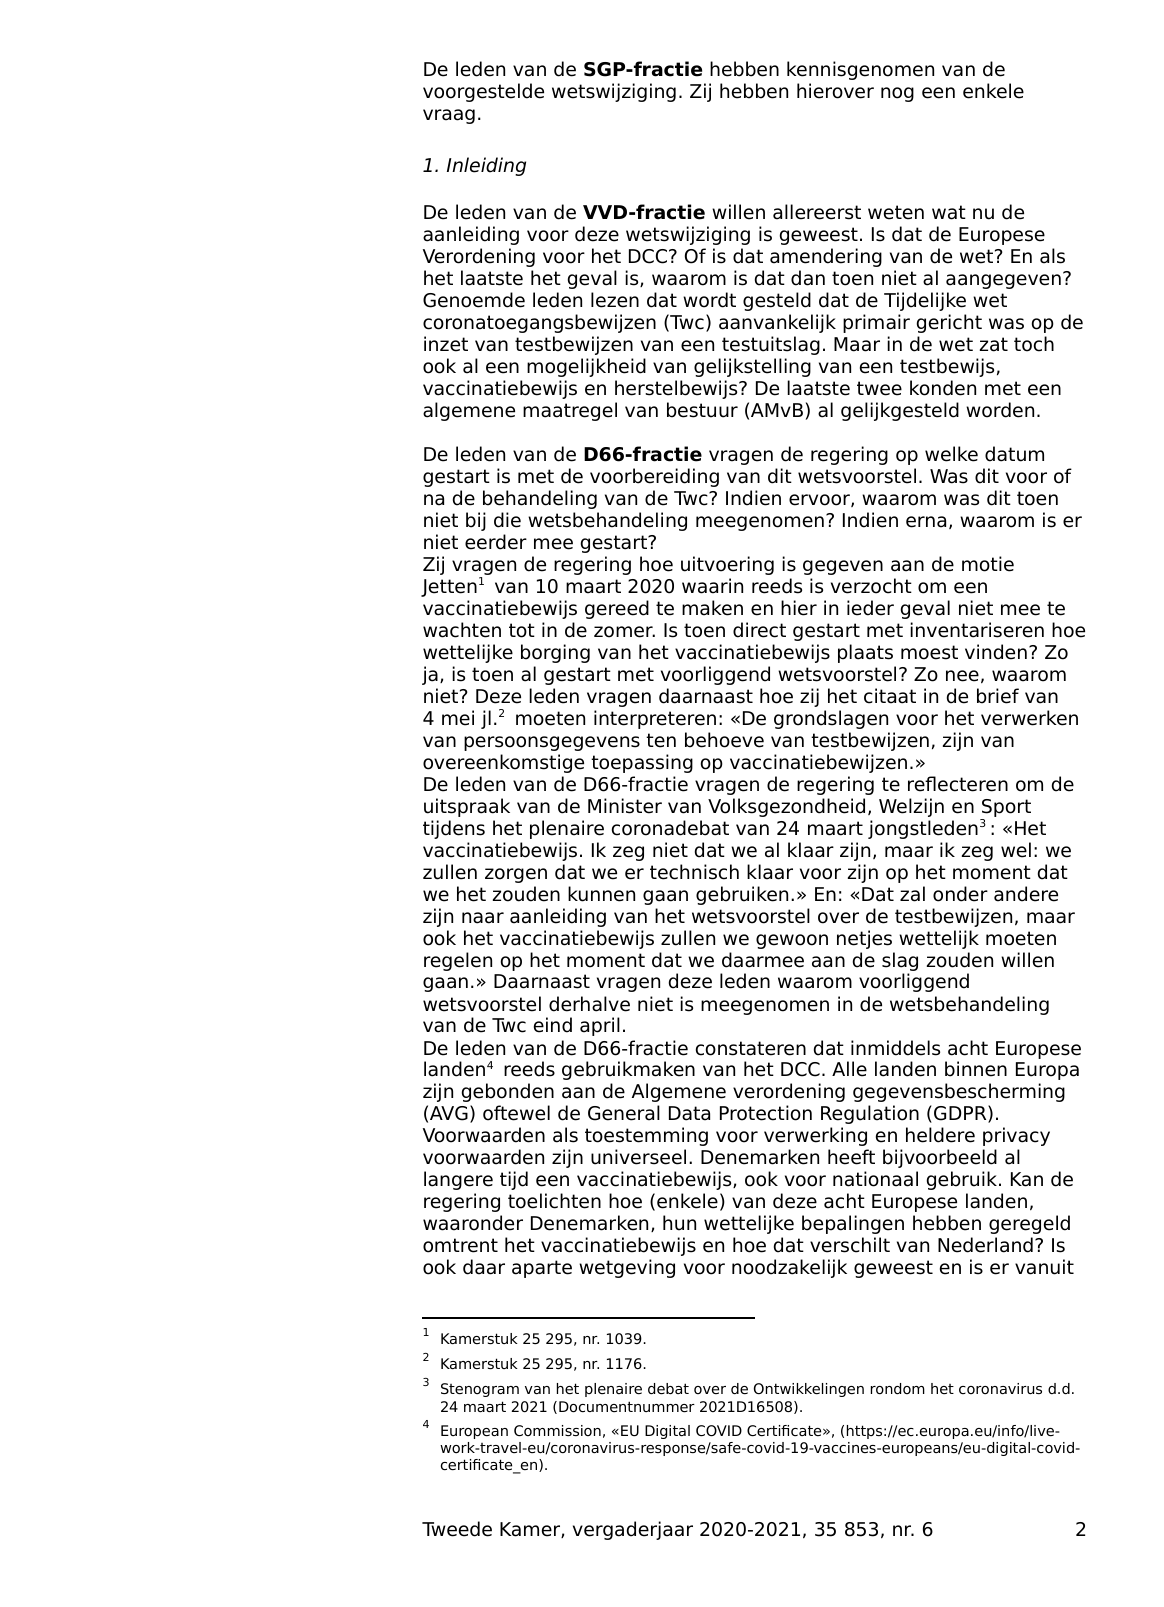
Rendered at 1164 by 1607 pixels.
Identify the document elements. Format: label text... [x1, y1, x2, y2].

text European Commission, «EU Digital COVID Certificate», (https://ec.europa.eu/info/live-work-travel-eu/coronavirus-response/safe-covid-19-vaccines-europeans/eu-digital-covid-certificate_en). [422, 1418, 1087, 1474]
text De leden van de D66-fractie constateren dat inmiddels acht Europese landen reeds gebruikmaken van het DCC. Alle landen binnen Europa zijn gebonden aan de Algemene verordening gegevensbescherming (AVG) oftewel de General Data Protection Regulation (GDPR). Voorwaarden als toestemming voor verwerking en heldere privacy voorwaarden zijn universeel. Denemarken heeft bijvoorbeeld al langere tijd een vaccinatiebewijs, ook voor nationaal gebruik. Kan de regering toelichten hoe (enkele) van deze acht Europese landen, waaronder Denemarken, hun wettelijke bepalingen hebben geregeld omtrent het vaccinatiebewijs en hoe dat verschilt van Nederland? Is ook daar aparte wetgeving voor noodzakelijk geweest en is er vanuit [422, 1037, 1087, 1279]
text Genoemde leden lezen dat wordt gesteld dat de Tijdelijke wet coronatoegangsbewijzen (Twc) aanvankelijk primair gericht was op de inzet van testbewijzen van een testuitslag. Maar in de wet zat toch ook al een mogelijkheid van gelijkstelling van een testbewijs, vaccinatiebewijs en herstelbewijs? De laatste twee konden met een algemene maatregel van bestuur (AMvB) al gelijkgesteld worden. [422, 290, 1087, 422]
text Kamerstuk 25 295, nr. 1039. [422, 1327, 1087, 1349]
text Zij vragen de regering hoe uitvoering is gegeven aan de motie Jetten van 10 maart 2020 waarin reeds is verzocht om een vaccinatiebewijs gereed te maken en hier in ieder geval niet mee te wachten tot in de zomer. Is toen direct gestart met inventariseren hoe wettelijke borging van het vaccinatiebewijs plaats moest vinden? Zo ja, is toen al gestart met voorliggend wetsvoorstel? Zo nee, waarom niet? Deze leden vragen daarnaast hoe zij het citaat in de brief van 4 mei jl. moeten interpreteren: «De grondslagen voor het verwerken van persoonsgegevens ten behoeve van testbewijzen, zijn van overeenkomstige toepassing op vaccinatiebewijzen.» [422, 554, 1087, 774]
text De leden van de SGP-fractie hebben kennisgenomen van de voorgestelde wetswijziging. Zij hebben hierover nog een enkele vraag. [422, 59, 1087, 125]
text De leden van de D66-fractie vragen de regering op welke datum gestart is met de voorbereiding van dit wetsvoorstel. Was dit voor of na de behandeling van de Twc? Indien ervoor, waarom was dit toen niet bij die wetsbehandeling meegenomen? Indien erna, waarom is er niet eerder mee gestart? [422, 444, 1087, 554]
text De leden van de D66-fractie vragen de regering te reflecteren om de uitspraak van de Minister van Volksgezondheid, Welzijn en Sport tijdens het plenaire coronadebat van 24 maart jongstleden: «Het vaccinatiebewijs. Ik zeg niet dat we al klaar zijn, maar ik zeg wel: we zullen zorgen dat we er technisch klaar voor zijn op het moment dat we het zouden kunnen gaan gebruiken.» En: «Dat zal onder andere zijn naar aanleiding van het wetsvoorstel over de testbewijzen, maar ook het vaccinatiebewijs zullen we gewoon netjes wettelijk moeten regelen op het moment dat we daarmee aan de slag zouden willen gaan.» Daarnaast vragen deze leden waarom voorliggend wetsvoorstel derhalve niet is meegenomen in de wetsbehandeling van de Twc eind april. [422, 774, 1087, 1037]
text Stenogram van het plenaire debat over de Ontwikkelingen rondom het coronavirus d.d. 24 maart 2021 (Documentnummer 2021D16508). [422, 1377, 1087, 1416]
text De leden van de VVD-fractie willen allereerst weten wat nu de aanleiding voor deze wetswijziging is geweest. Is dat de Europese Verordening voor het DCC? Of is dat amendering van de wet? En als het laatste het geval is, waarom is dat dan toen niet al aangegeven? [422, 202, 1087, 290]
subtitle 1. Inleiding [422, 155, 1087, 177]
text Kamerstuk 25 295, nr. 1176. [422, 1352, 1087, 1374]
